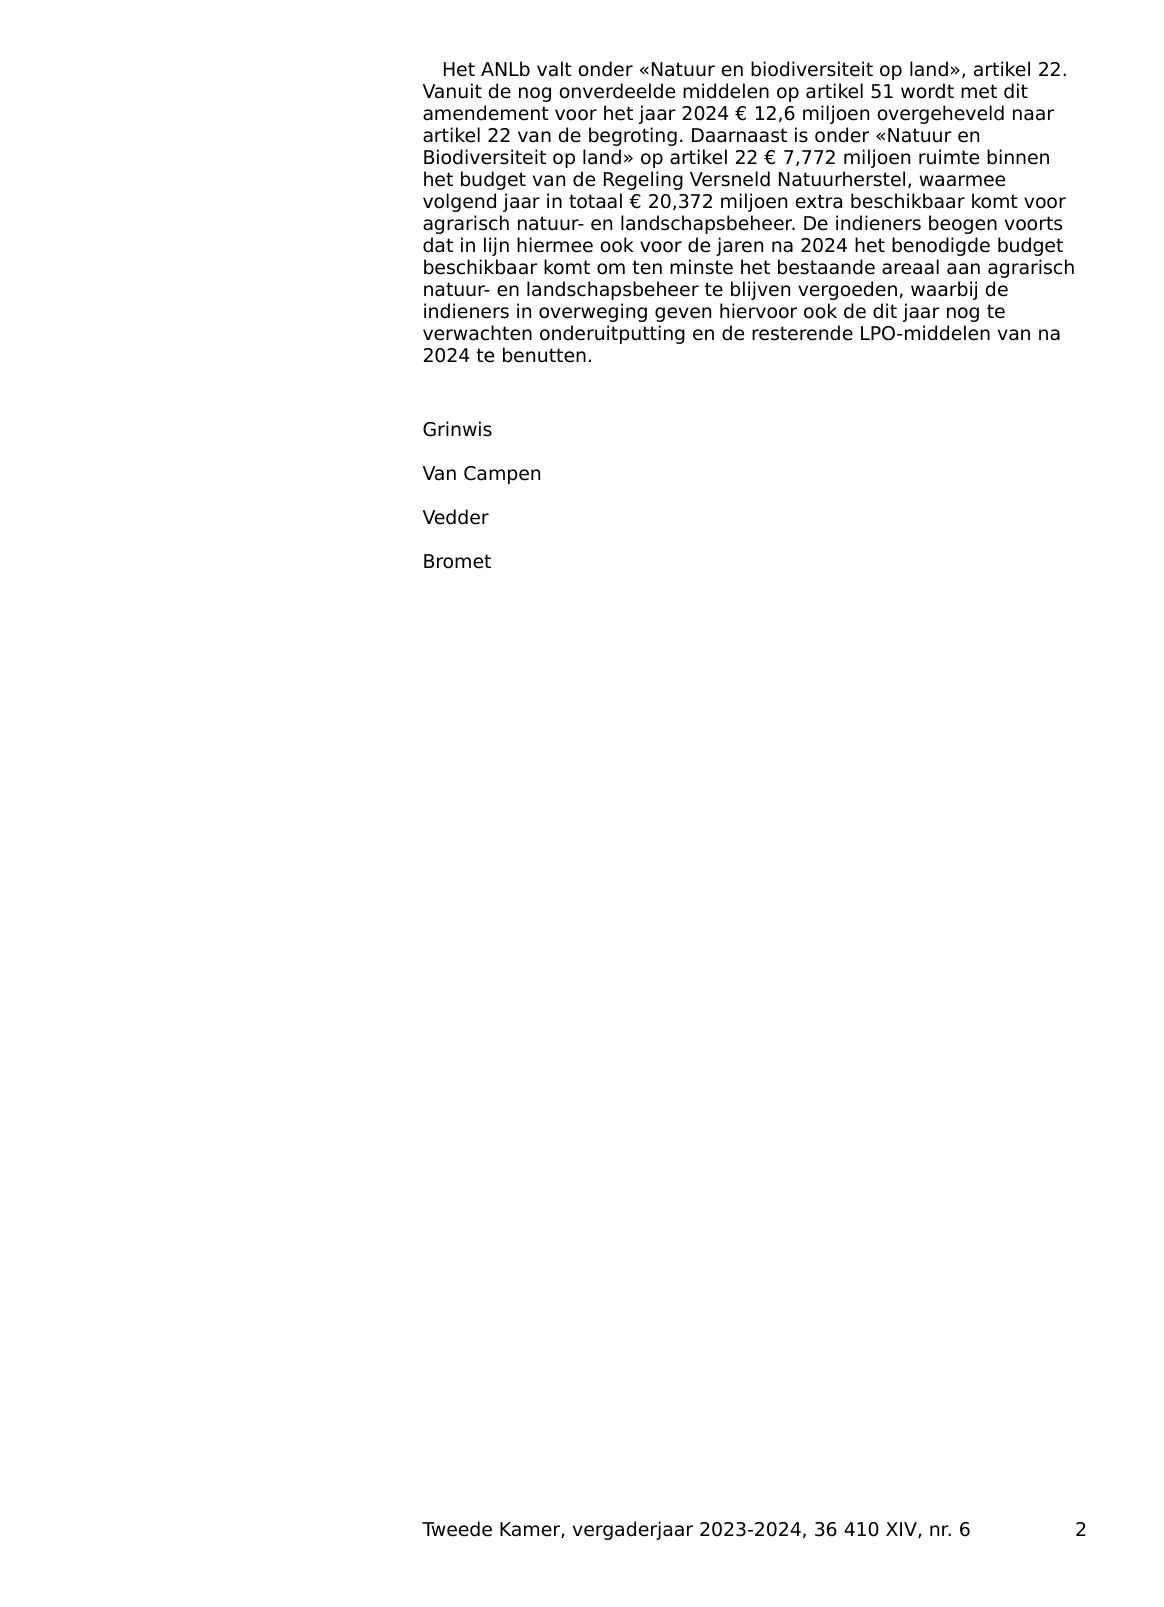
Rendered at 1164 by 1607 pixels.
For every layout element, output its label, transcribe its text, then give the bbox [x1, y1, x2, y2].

text Het ANLb valt onder «Natuur en biodiversiteit op land», artikel 22. Vanuit de nog onverdeelde middelen op artikel 51 wordt met dit amendement voor het jaar 2024 € 12,6 miljoen overgeheveld naar artikel 22 van de begroting. Daarnaast is onder «Natuur en Biodiversiteit op land» op artikel 22 € 7,772 miljoen ruimte binnen het budget van de Regeling Versneld Natuurherstel, waarmee volgend jaar in totaal € 20,372 miljoen extra beschikbaar komt voor agrarisch natuur- en landschapsbeheer. De indieners beogen voorts dat in lijn hiermee ook voor de jaren na 2024 het benodigde budget beschikbaar komt om ten minste het bestaande areaal aan agrarisch natuur- en landschapsbeheer te blijven vergoeden, waarbij de indieners in overweging geven hiervoor ook de dit jaar nog te verwachten onderuitputting en de resterende LPO-middelen van na 2024 te benutten. [422, 59, 1087, 367]
text Grinwis Van Campen Vedder Bromet [422, 397, 1087, 573]
